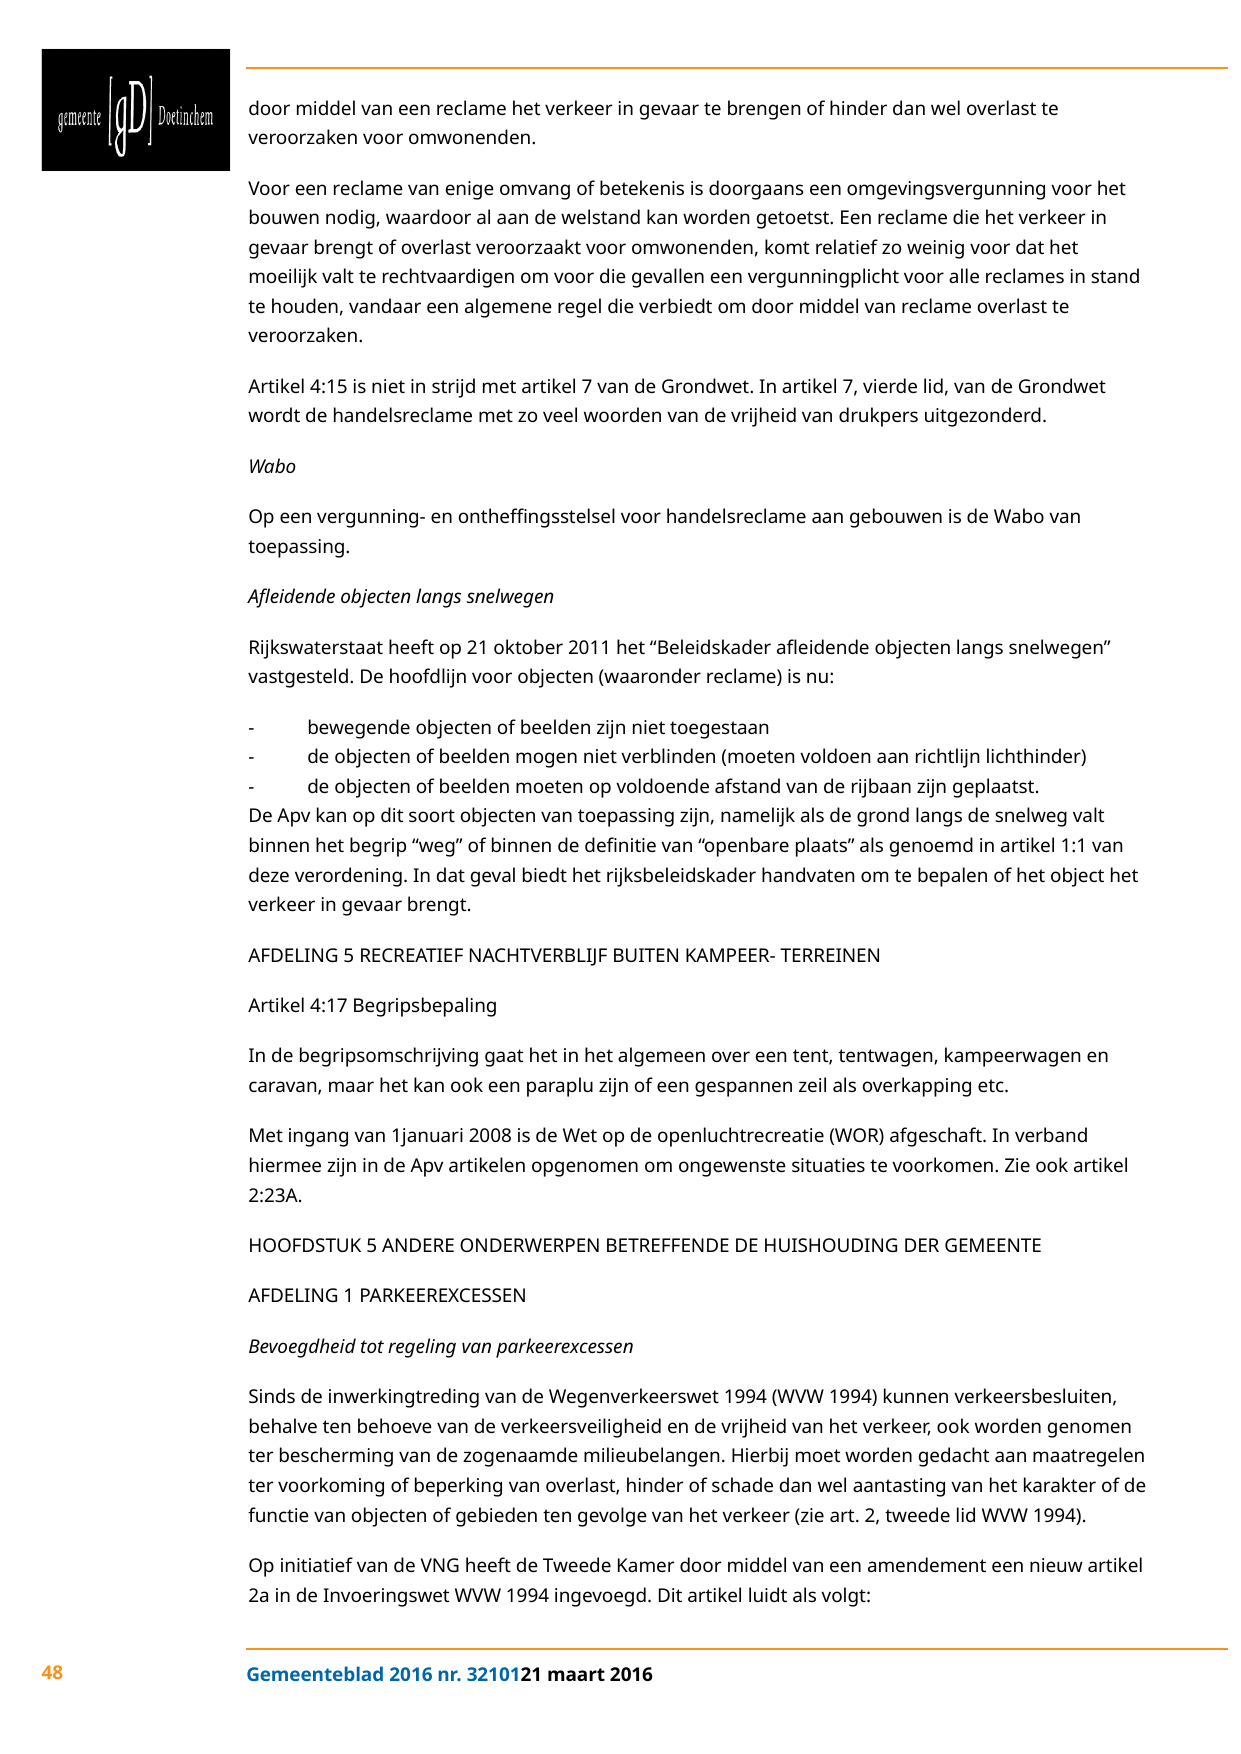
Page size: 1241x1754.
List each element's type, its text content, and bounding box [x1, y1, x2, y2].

picture [41, 47, 231, 172]
text De Apv kan op dit soort objecten van toepassing zijn, namelijk als de grond langs de snelweg valt binnen het begrip “weg” of binnen de definitie van “openbare plaats” als genoemd in artikel 1:1 van deze verordening. In dat geval biedt het rijksbeleidskader handvaten om te bepalen of het object het verkeer in gevaar brengt. [248, 803, 1152, 917]
text Met ingang van 1januari 2008 is de Wet op de openluchtrecreatie (WOR) afgeschaft. In verband hiermee zijn in de Apv artikelen opgenomen om ongewenste situaties te voorkomen. Zie ook artikel 2:23A. [248, 1123, 1152, 1208]
list de objecten of beelden moeten op voldoende afstand van de rijbaan zijn geplaatst. [248, 773, 1152, 799]
text Op initiatief van de VNG heeft de Tweede Kamer door middel van een amendement een nieuw artikel 2a in de Invoeringswet WVW 1994 ingevoegd. Dit artikel luidt als volgt: [248, 1552, 1152, 1608]
text Rijkswaterstaat heeft op 21 oktober 2011 het “Beleidskader afleidende objecten langs snelwegen” vastgesteld. De hoofdlijn voor objecten (waaronder reclame) is nu: [248, 634, 1152, 689]
text Op een vergunning- en ontheffingsstelsel voor handelsreclame aan gebouwen is de Wabo van toepassing. [248, 503, 1152, 559]
text Voor een reclame van enige omvang of betekenis is doorgaans een omgevingsvergunning voor het bouwen nodig, waardoor al aan de welstand kan worden getoetst. Een reclame die het verkeer in gevaar brengt of overlast veroorzaakt voor omwonenden, komt relatief zo weinig voor dat het moeilijk valt te rechtvaardigen om voor die gevallen een vergunningplicht voor alle reclames in stand te houden, vandaar een algemene regel die verbiedt om door middel van reclame overlast te veroorzaken. [248, 175, 1152, 348]
text Afleidende objecten langs snelwegen [248, 583, 1152, 609]
text Sinds de inwerkingtreding van de Wegenverkeerswet 1994 (WVW 1994) kunnen verkeersbesluiten, behalve ten behoeve van de verkeersveiligheid en de vrijheid van het verkeer, ook worden genomen ter bescherming van de zogenaamde milieubelangen. Hierbij moet worden gedacht aan maatregelen ter voorkoming of beperking van overlast, hinder of schade dan wel aantasting van het karakter of de functie van objecten of gebieden ten gevolge van het verkeer (zie art. 2, tweede lid WVW 1994). [248, 1383, 1152, 1528]
text In de begripsomschrijving gaat het in het algemeen over een tent, tentwagen, kampeerwagen en caravan, maar het kan ook een paraplu zijn of een gespannen zeil als overkapping etc. [248, 1043, 1152, 1098]
text HOOFDSTUK 5 ANDERE ONDERWERPEN BETREFFENDE DE HUISHOUDING DER GEMEENTE [248, 1232, 1152, 1258]
text door middel van een reclame het verkeer in gevaar te brengen of hinder dan wel overlast te veroorzaken voor omwonenden. [248, 95, 1152, 150]
text Artikel 4:15 is niet in strijd met artikel 7 van de Grondwet. In artikel 7, vierde lid, van de Grondwet wordt de handelsreclame met zo veel woorden van de vrijheid van drukpers uitgezonderd. [248, 373, 1152, 428]
text Wabo [248, 453, 1152, 479]
text AFDELING 1 PARKEEREXCESSEN [248, 1283, 1152, 1308]
text AFDELING 5 RECREATIEF NACHTVERBLIJF BUITEN KAMPEER- TERREINEN [248, 942, 1152, 968]
list bewegende objecten of beelden zijn niet toegestaan [248, 714, 1152, 740]
text Artikel 4:17 Begripsbepaling [248, 992, 1152, 1018]
text Bevoegdheid tot regeling van parkeerexcessen [248, 1333, 1152, 1359]
list de objecten of beelden mogen niet verblinden (moeten voldoen aan richtlijn lichthinder) [248, 743, 1152, 769]
